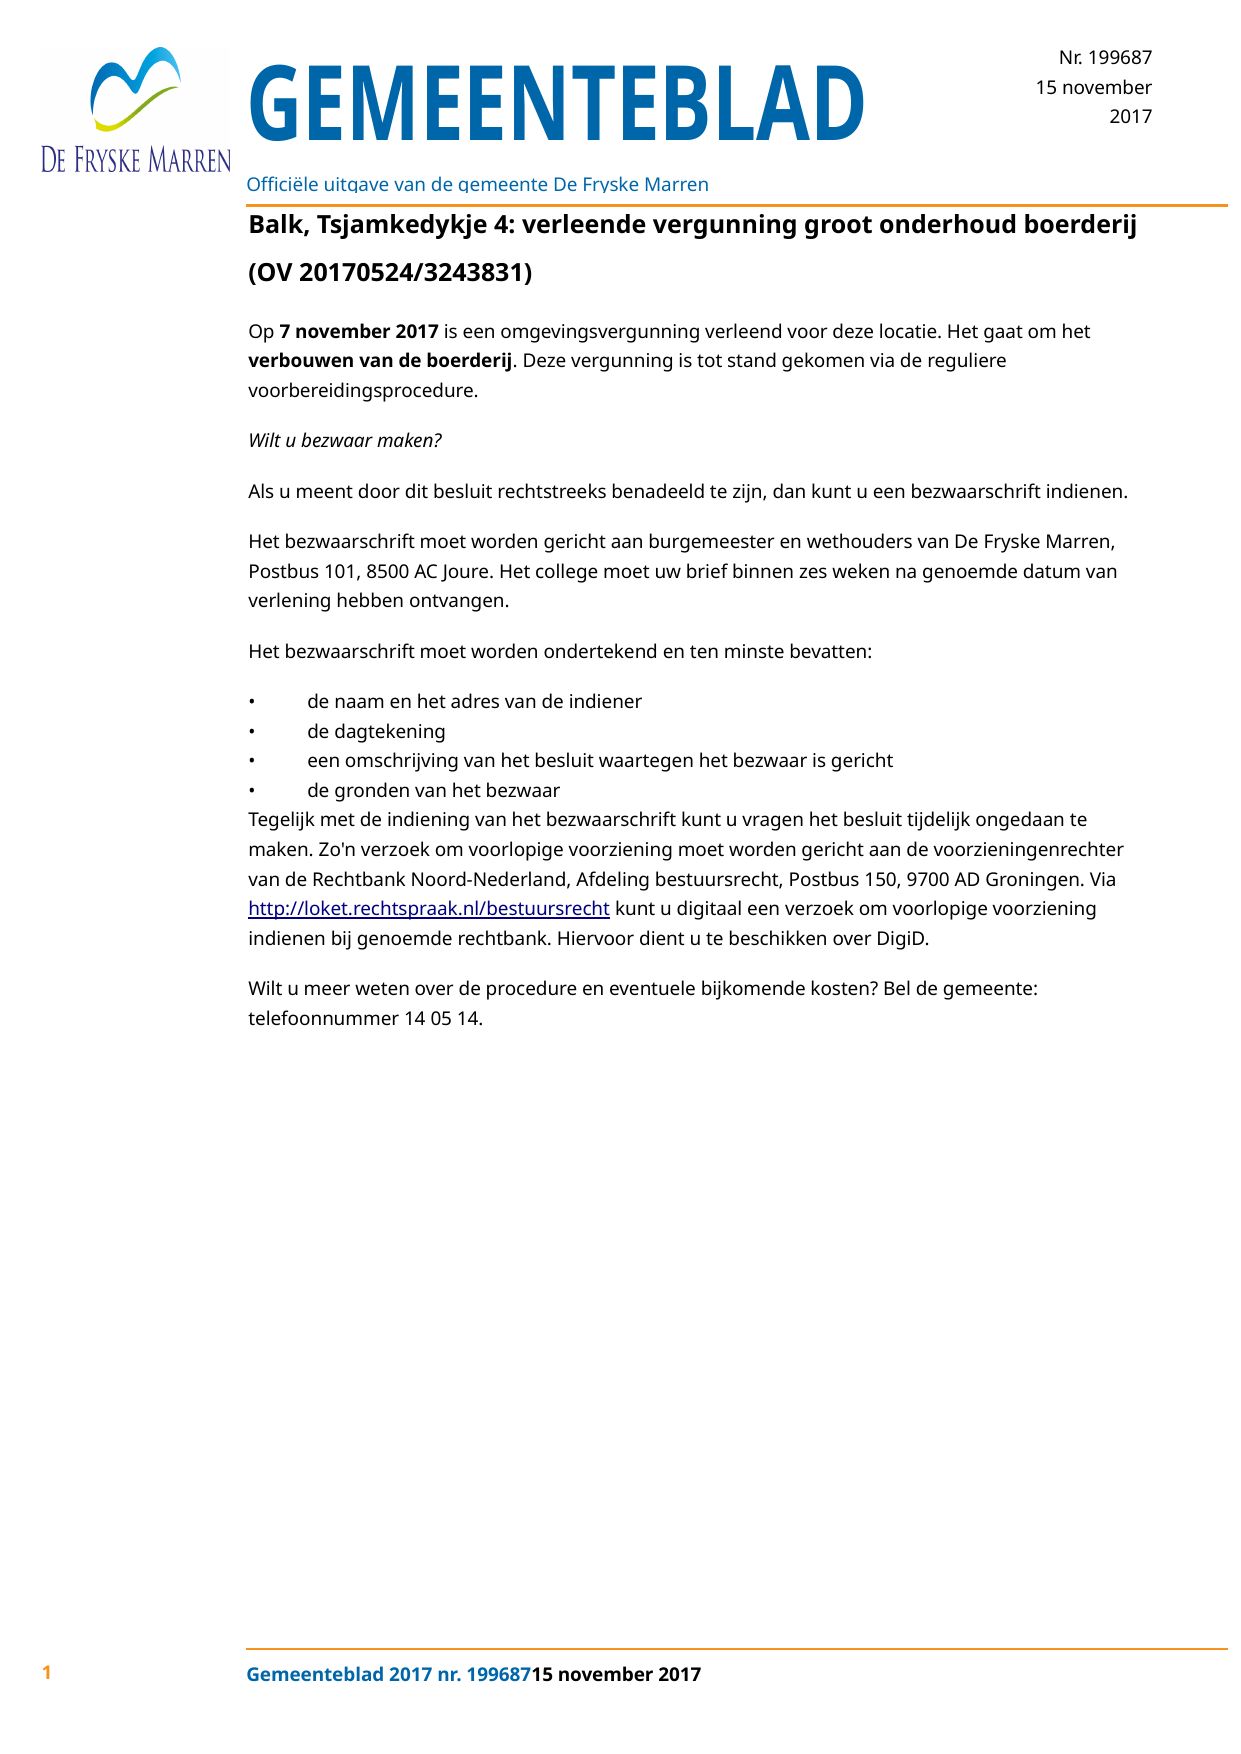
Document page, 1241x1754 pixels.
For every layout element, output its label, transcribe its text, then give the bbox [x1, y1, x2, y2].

text Balk, Tsjamkedykje 4: verleende vergunning groot onderhoud boerderij (OV 20170524/3243831) [248, 207, 1152, 288]
list de gronden van het bezwaar [248, 777, 1152, 803]
text Op 7 november 2017 is een omgevingsvergunning verleend voor deze locatie. Het gaat om het verbouwen van de boerderij. Deze vergunning is tot stand gekomen via de reguliere voorbereidingsprocedure. [248, 318, 1152, 403]
text Het bezwaarschrift moet worden gericht aan burgemeester en wethouders van De Fryske Marren, Postbus 101, 8500 AC Joure. Het college moet uw brief binnen zes weken na genoemde datum van verlening hebben ontvangen. [248, 528, 1152, 613]
list de naam en het adres van de indiener [248, 688, 1152, 714]
text Wilt u meer weten over de procedure en eventuele bijkomende kosten? Bel de gemeente: telefoonnummer 14 05 14. [248, 975, 1152, 1031]
text Wilt u bezwaar maken? [248, 427, 1152, 453]
list een omschrijving van het besluit waartegen het bezwaar is gericht [248, 747, 1152, 773]
picture [41, 47, 231, 172]
text Tegelijk met de indiening van het bezwaarschrift kunt u vragen het besluit tijdelijk ongedaan te maken. Zo'n verzoek om voorlopige voorziening moet worden gericht aan de voorzieningenrechter van de Rechtbank Noord-Nederland, Afdeling bestuursrecht, Postbus 150, 9700 AD Groningen. Via http://loket.rechtspraak.nl/bestuursrecht kunt u digitaal een verzoek om voorlopige voorziening indienen bij genoemde rechtbank. Hiervoor dient u te beschikken over DigiD. [248, 807, 1152, 951]
list de dagtekening [248, 718, 1152, 744]
text Het bezwaarschrift moet worden ondertekend en ten minste bevatten: [248, 638, 1152, 664]
text Als u meent door dit besluit rechtstreeks benadeeld te zijn, dan kunt u een bezwaarschrift indienen. [248, 478, 1152, 504]
